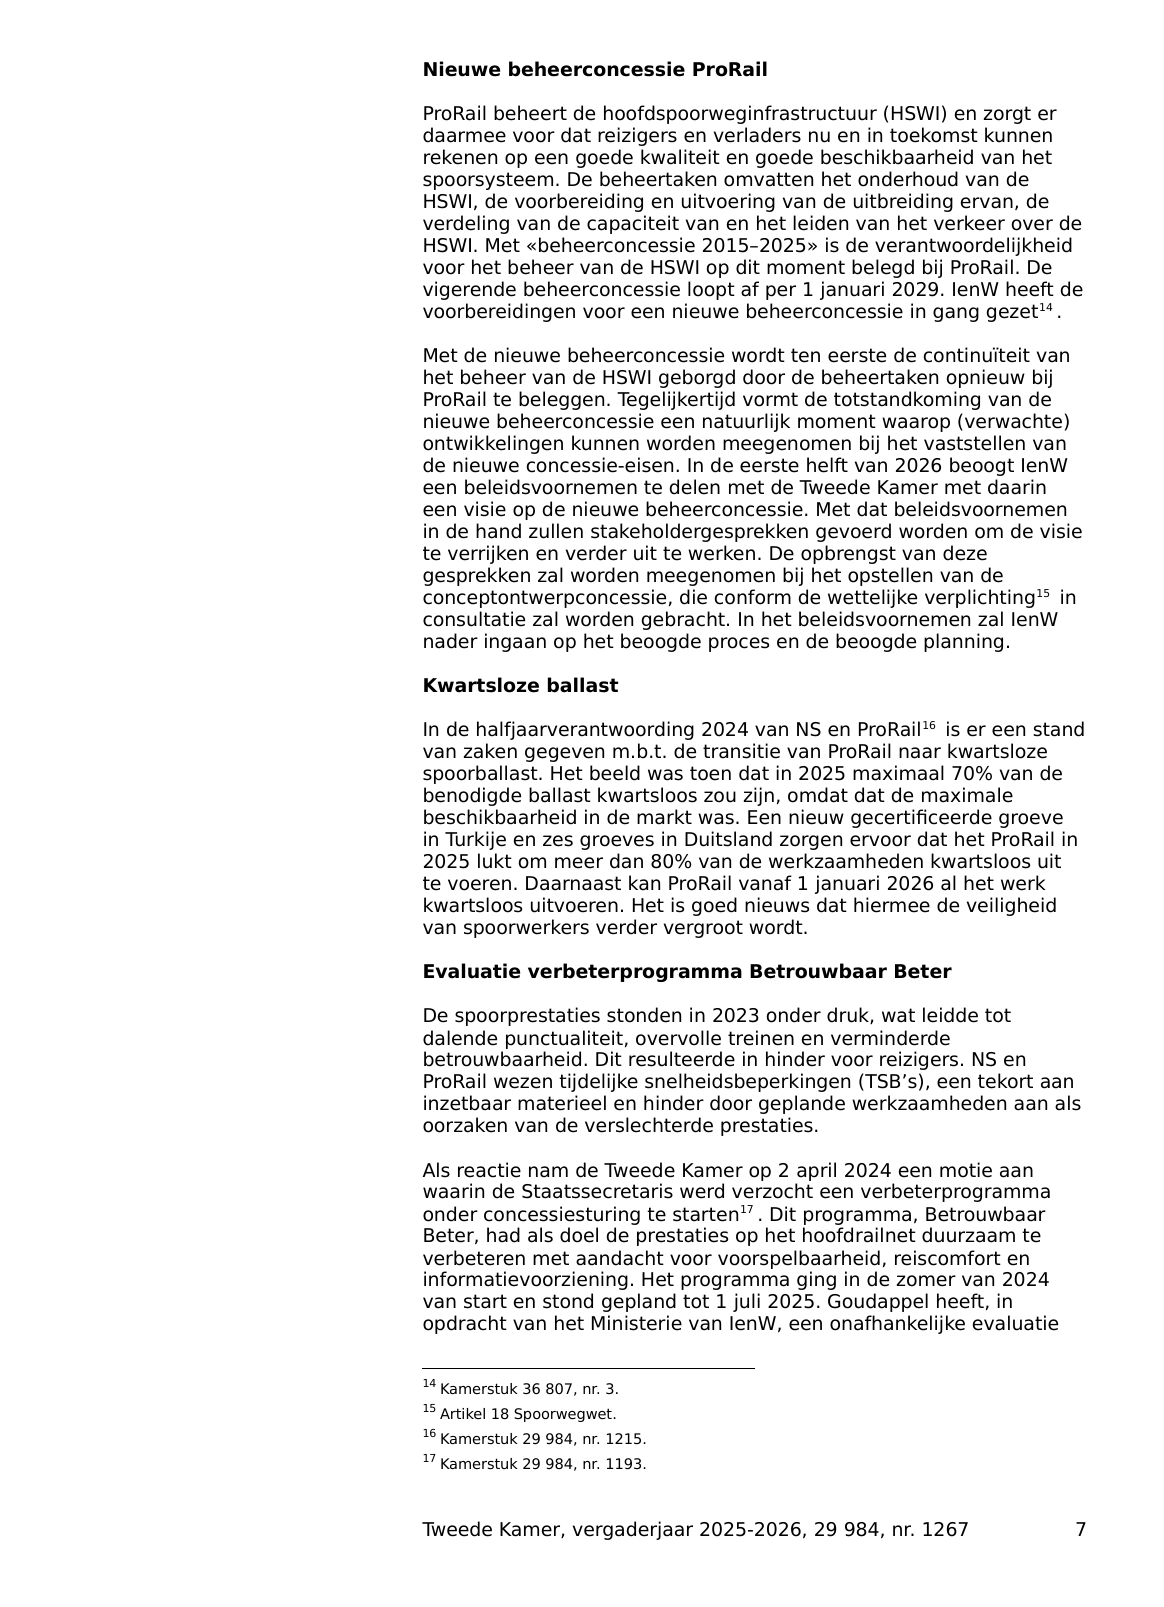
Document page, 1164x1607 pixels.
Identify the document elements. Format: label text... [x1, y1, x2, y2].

text Artikel 18 Spoorwegwet. [422, 1402, 1087, 1424]
text Kamerstuk 29 984, nr. 1215. [422, 1427, 1087, 1449]
text Als reactie nam de Tweede Kamer op 2 april 2024 een motie aan waarin de Staatssecretaris werd verzocht een verbeterprogramma onder concessiesturing te starten. Dit programma, Betrouwbaar Beter, had als doel de prestaties op het hoofdrailnet duurzaam te verbeteren met aandacht voor voorspelbaarheid, reiscomfort en informatievoorziening. Het programma ging in de zomer van 2024 van start en stond gepland tot 1 juli 2025. Goudappel heeft, in opdracht van het Ministerie van IenW, een onafhankelijke evaluatie [422, 1159, 1087, 1335]
subtitle Kwartsloze ballast [422, 675, 1087, 697]
text Kamerstuk 36 807, nr. 3. [422, 1377, 1087, 1399]
text De spoorprestaties stonden in 2023 onder druk, wat leidde tot dalende punctualiteit, overvolle treinen en verminderde betrouwbaarheid. Dit resulteerde in hinder voor reizigers. NS en ProRail wezen tijdelijke snelheidsbeperkingen (TSB’s), een tekort aan inzetbaar materieel en hinder door geplande werkzaamheden aan als oorzaken van de verslechterde prestaties. [422, 1005, 1087, 1137]
text In de halfjaarverantwoording 2024 van NS en ProRail is er een stand van zaken gegeven m.b.t. de transitie van ProRail naar kwartsloze spoorballast. Het beeld was toen dat in 2025 maximaal 70% van de benodigde ballast kwartsloos zou zijn, omdat dat de maximale beschikbaarheid in de markt was. Een nieuw gecertificeerde groeve in Turkije en zes groeves in Duitsland zorgen ervoor dat het ProRail in 2025 lukt om meer dan 80% van de werkzaamheden kwartsloos uit te voeren. Daarnaast kan ProRail vanaf 1 januari 2026 al het werk kwartsloos uitvoeren. Het is goed nieuws dat hiermee de veiligheid van spoorwerkers verder vergroot wordt. [422, 719, 1087, 939]
text Met de nieuwe beheerconcessie wordt ten eerste de continuïteit van het beheer van de HSWI geborgd door de beheertaken opnieuw bij ProRail te beleggen. Tegelijkertijd vormt de totstandkoming van de nieuwe beheerconcessie een natuurlijk moment waarop (verwachte) ontwikkelingen kunnen worden meegenomen bij het vaststellen van de nieuwe concessie-eisen. In de eerste helft van 2026 beoogt IenW een beleidsvoornemen te delen met de Tweede Kamer met daarin een visie op de nieuwe beheerconcessie. Met dat beleidsvoornemen in de hand zullen stakeholdergesprekken gevoerd worden om de visie te verrijken en verder uit te werken. De opbrengst van deze gesprekken zal worden meegenomen bij het opstellen van de conceptontwerpconcessie, die conform de wettelijke verplichting in consultatie zal worden gebracht. In het beleidsvoornemen zal IenW nader ingaan op het beoogde proces en de beoogde planning. [422, 345, 1087, 653]
text Kamerstuk 29 984, nr. 1193. [422, 1452, 1087, 1474]
text ProRail beheert de hoofdspoorweginfrastructuur (HSWI) en zorgt er daarmee voor dat reizigers en verladers nu en in toekomst kunnen rekenen op een goede kwaliteit en goede beschikbaarheid van het spoorsysteem. De beheertaken omvatten het onderhoud van de HSWI, de voorbereiding en uitvoering van de uitbreiding ervan, de verdeling van de capaciteit van en het leiden van het verkeer over de HSWI. Met «beheerconcessie 2015–2025» is de verantwoordelijkheid voor het beheer van de HSWI op dit moment belegd bij ProRail. De vigerende beheerconcessie loopt af per 1 januari 2029. IenW heeft de voorbereidingen voor een nieuwe beheerconcessie in gang gezet. [422, 103, 1087, 323]
subtitle Nieuwe beheerconcessie ProRail [422, 59, 1087, 81]
subtitle Evaluatie verbeterprogramma Betrouwbaar Beter [422, 961, 1087, 983]
